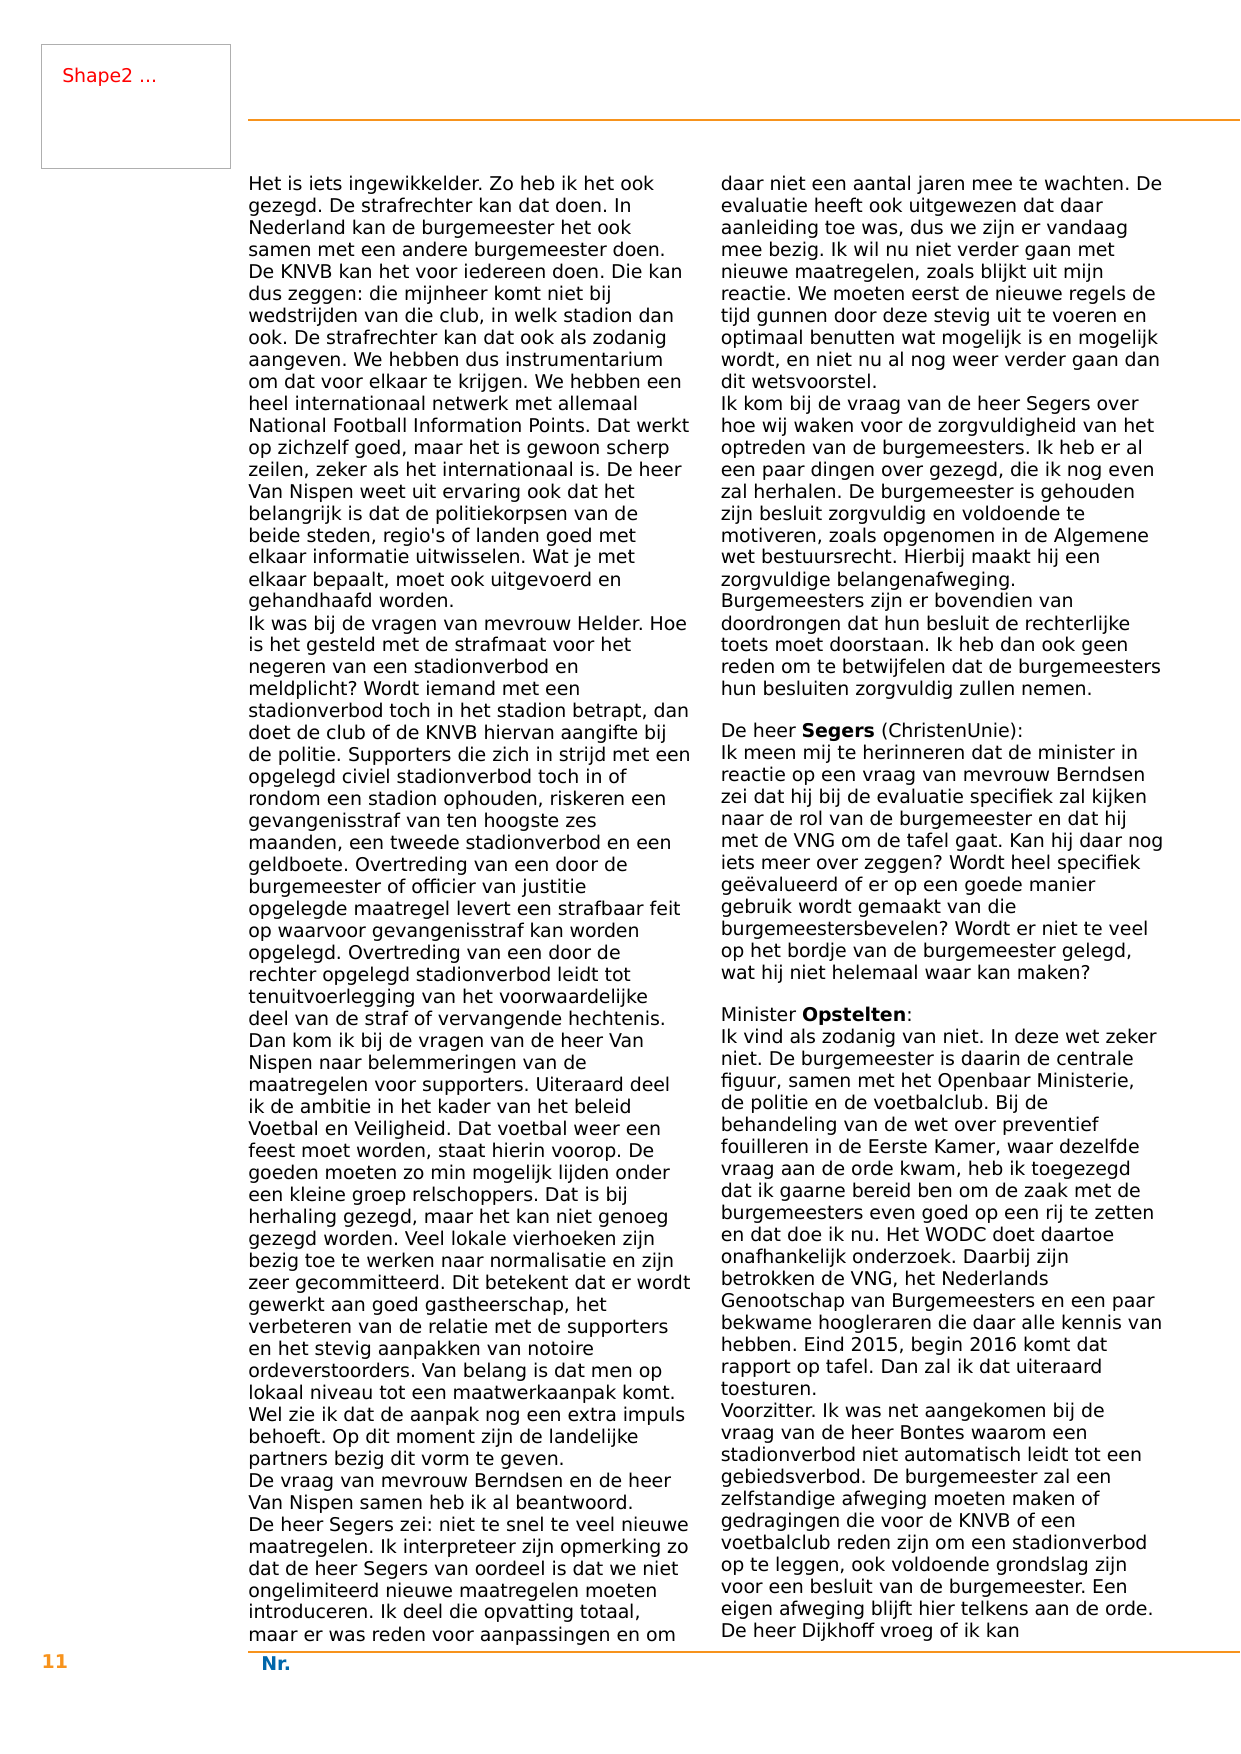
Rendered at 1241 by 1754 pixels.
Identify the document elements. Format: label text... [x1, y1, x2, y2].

text Ik meen mij te herinneren dat de minister in reactie op een vraag van mevrouw Berndsen zei dat hij bij de evaluatie specifiek zal kijken naar de rol van de burgemeester en dat hij met de VNG om de tafel gaat. Kan hij daar nog iets meer over zeggen? Wordt heel specifiek geëvalueerd of er op een goede manier gebruik wordt gemaakt van die burgemeestersbevelen? Wordt er niet te veel op het bordje van de burgemeester gelegd, wat hij niet helemaal waar kan maken? [721, 742, 1163, 984]
text Voorzitter. Ik was net aangekomen bij de vraag van de heer Bontes waarom een stadionverbod niet automatisch leidt tot een gebiedsverbod. De burgemeester zal een zelfstandige afweging moeten maken of gedragingen die voor de KNVB of een voetbalclub reden zijn om een stadionverbod op te leggen, ook voldoende grondslag zijn voor een besluit van de burgemeester. Een eigen afweging blijft hier telkens aan de orde. [721, 1400, 1163, 1619]
text De heer Dijkhoff vroeg of ik kan [721, 1619, 1163, 1641]
text De heer Segers zei: niet te snel te veel nieuwe maatregelen. Ik interpreteer zijn opmerking zo dat de heer Segers van oordeel is dat we niet ongelimiteerd nieuwe maatregelen moeten introduceren. Ik deel die opvatting totaal, maar er was reden voor aanpassingen en om [248, 1513, 691, 1645]
text De vraag van mevrouw Berndsen en de heer Van Nispen samen heb ik al beantwoord. [248, 1469, 691, 1513]
text Ik vind als zodanig van niet. In deze wet zeker niet. De burgemeester is daarin de centrale figuur, samen met het Openbaar Ministerie, de politie en de voetbalclub. Bij de behandeling van de wet over preventief fouilleren in de Eerste Kamer, waar dezelfde vraag aan de orde kwam, heb ik toegezegd dat ik gaarne bereid ben om de zaak met de burgemeesters even goed op een rij te zetten en dat doe ik nu. Het WODC doet daartoe onafhankelijk onderzoek. Daarbij zijn betrokken de VNG, het Nederlands Genootschap van Burgemeesters en een paar bekwame hoogleraren die daar alle kennis van hebben. Eind 2015, begin 2016 komt dat rapport op tafel. Dan zal ik dat uiteraard toesturen. [721, 1026, 1163, 1400]
text De heer Segers (ChristenUnie): [721, 720, 1163, 742]
text Het is iets ingewikkelder. Zo heb ik het ook gezegd. De strafrechter kan dat doen. In Nederland kan de burgemeester het ook samen met een andere burgemeester doen. De KNVB kan het voor iedereen doen. Die kan dus zeggen: die mijnheer komt niet bij wedstrijden van die club, in welk stadion dan ook. De strafrechter kan dat ook als zodanig aangeven. We hebben dus instrumentarium om dat voor elkaar te krijgen. We hebben een heel internationaal netwerk met allemaal National Football Information Points. Dat werkt op zichzelf goed, maar het is gewoon scherp zeilen, zeker als het internationaal is. De heer Van Nispen weet uit ervaring ook dat het belangrijk is dat de politiekorpsen van de beide steden, regio's of landen goed met elkaar informatie uitwisselen. Wat je met elkaar bepaalt, moet ook uitgevoerd en gehandhaafd worden. [248, 173, 691, 612]
text Ik was bij de vragen van mevrouw Helder. Hoe is het gesteld met de strafmaat voor het negeren van een stadionverbod en meldplicht? Wordt iemand met een stadionverbod toch in het stadion betrapt, dan doet de club of de KNVB hiervan aangifte bij de politie. Supporters die zich in strijd met een opgelegd civiel stadionverbod toch in of rondom een stadion ophouden, riskeren een gevangenisstraf van ten hoogste zes maanden, een tweede stadionverbod en een geldboete. Overtreding van een door de burgemeester of officier van justitie opgelegde maatregel levert een strafbaar feit op waarvoor gevangenisstraf kan worden opgelegd. Overtreding van een door de rechter opgelegd stadionverbod leidt tot tenuitvoerlegging van het voorwaardelijke deel van de straf of vervangende hechtenis. [248, 612, 691, 1030]
text Dan kom ik bij de vragen van de heer Van Nispen naar belemmeringen van de maatregelen voor supporters. Uiteraard deel ik de ambitie in het kader van het beleid Voetbal en Veiligheid. Dat voetbal weer een feest moet worden, staat hierin voorop. De goeden moeten zo min mogelijk lijden onder een kleine groep relschoppers. Dat is bij herhaling gezegd, maar het kan niet genoeg gezegd worden. Veel lokale vierhoeken zijn bezig toe te werken naar normalisatie en zijn zeer gecommitteerd. Dit betekent dat er wordt gewerkt aan goed gastheerschap, het verbeteren van de relatie met de supporters en het stevig aanpakken van notoire ordeverstoorders. Van belang is dat men op lokaal niveau tot een maatwerkaanpak komt. Wel zie ik dat de aanpak nog een extra impuls behoeft. Op dit moment zijn de landelijke partners bezig dit vorm te geven. [248, 1030, 691, 1469]
text daar niet een aantal jaren mee te wachten. De evaluatie heeft ook uitgewezen dat daar aanleiding toe was, dus we zijn er vandaag mee bezig. Ik wil nu niet verder gaan met nieuwe maatregelen, zoals blijkt uit mijn reactie. We moeten eerst de nieuwe regels de tijd gunnen door deze stevig uit te voeren en optimaal benutten wat mogelijk is en mogelijk wordt, en niet nu al nog weer verder gaan dan dit wetsvoorstel. [721, 173, 1163, 393]
text Ik kom bij de vraag van de heer Segers over hoe wij waken voor de zorgvuldigheid van het optreden van de burgemeesters. Ik heb er al een paar dingen over gezegd, die ik nog even zal herhalen. De burgemeester is gehouden zijn besluit zorgvuldig en voldoende te motiveren, zoals opgenomen in de Algemene wet bestuursrecht. Hierbij maakt hij een zorgvuldige belangenafweging. Burgemeesters zijn er bovendien van doordrongen dat hun besluit de rechterlijke toets moet doorstaan. Ik heb dan ook geen reden om te betwijfelen dat de burgemeesters hun besluiten zorgvuldig zullen nemen. [721, 393, 1163, 700]
text Minister Opstelten: [721, 1004, 1163, 1026]
